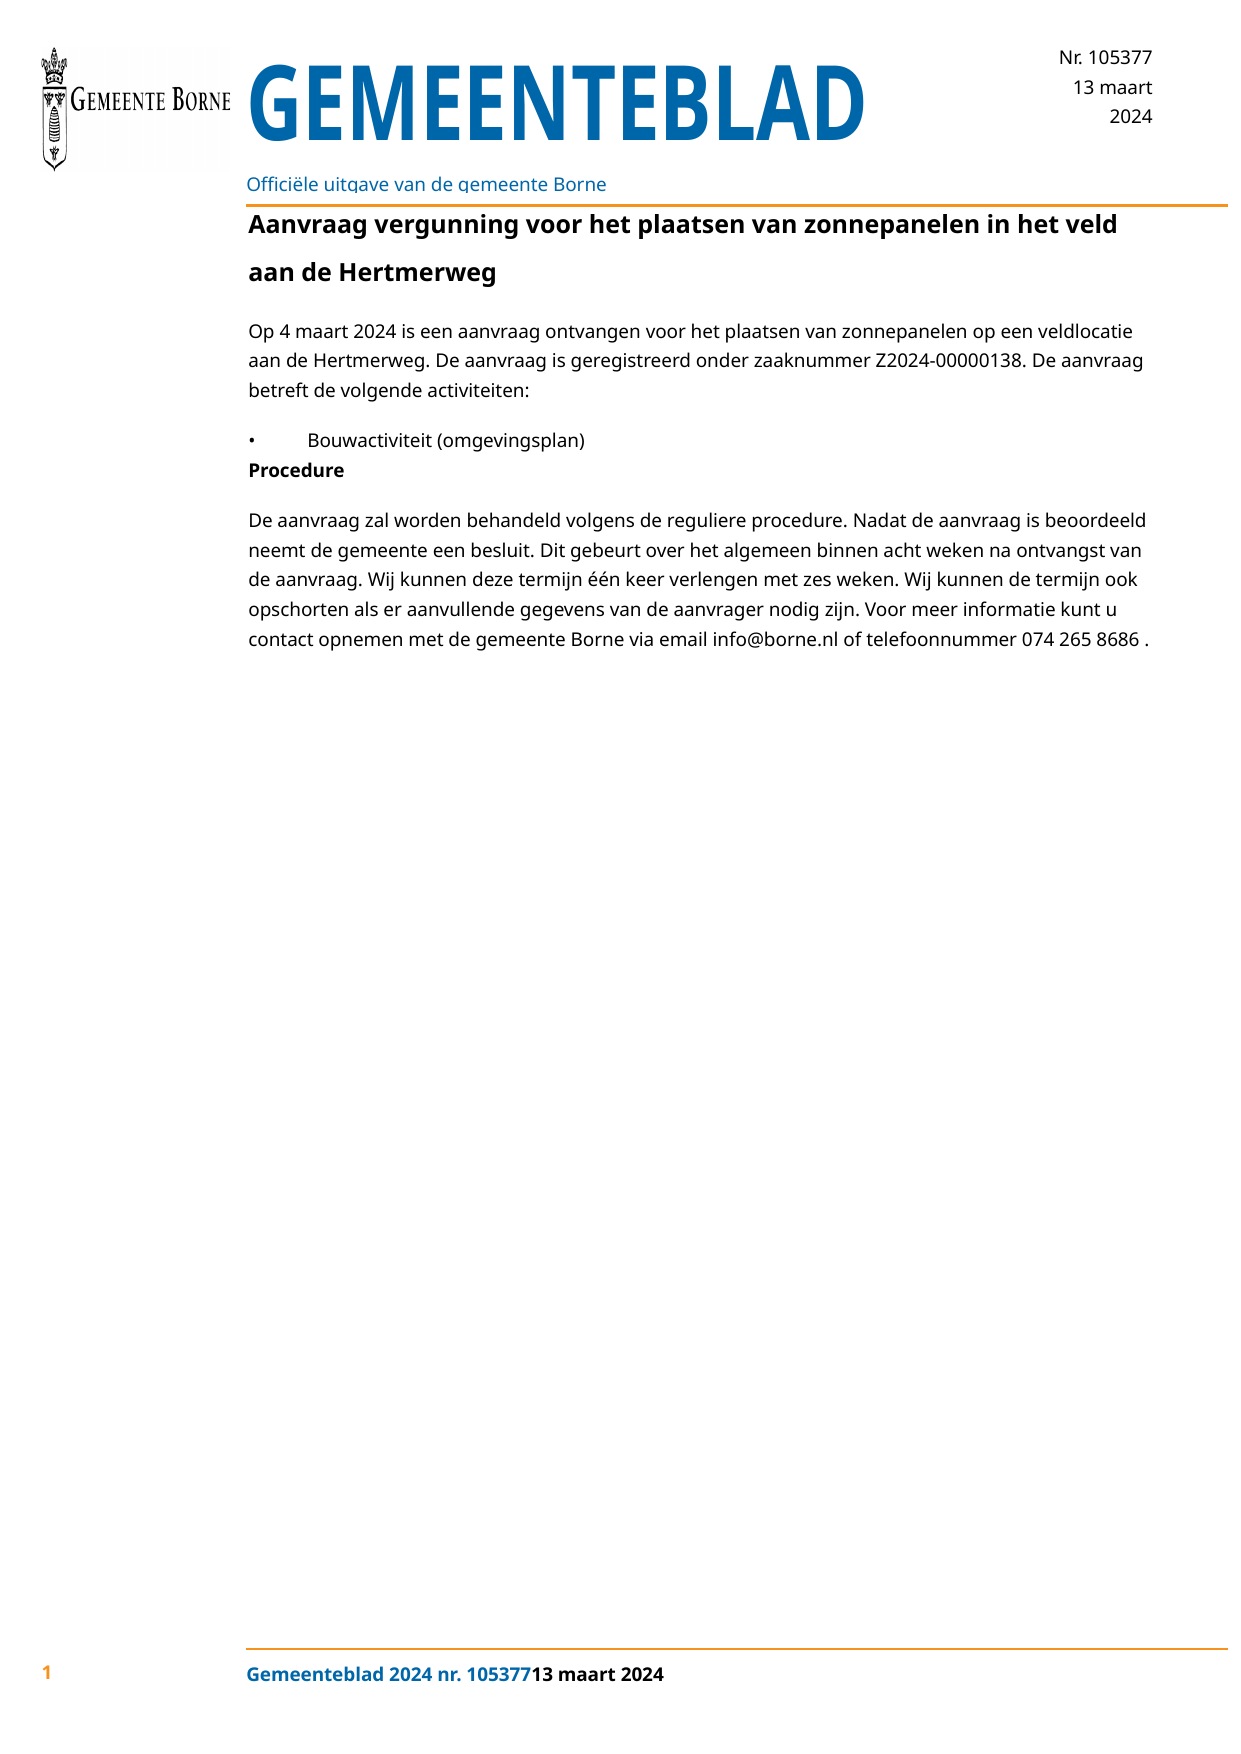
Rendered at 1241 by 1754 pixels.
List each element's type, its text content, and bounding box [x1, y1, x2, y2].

picture [41, 47, 231, 172]
text Aanvraag vergunning voor het plaatsen van zonnepanelen in het veld aan de Hertmerweg [248, 207, 1152, 288]
text Op 4 maart 2024 is een aanvraag ontvangen voor het plaatsen van zonnepanelen op een veldlocatie aan de Hertmerweg. De aanvraag is geregistreerd onder zaaknummer Z2024-00000138. De aanvraag betreft de volgende activiteiten: [248, 318, 1152, 403]
list Bouwactiviteit (omgevingsplan) [248, 427, 1152, 453]
text Procedure [248, 457, 1152, 483]
text De aanvraag zal worden behandeld volgens de reguliere procedure. Nadat de aanvraag is beoordeeld neemt de gemeente een besluit. Dit gebeurt over het algemeen binnen acht weken na ontvangst van de aanvraag. Wij kunnen deze termijn één keer verlengen met zes weken. Wij kunnen de termijn ook opschorten als er aanvullende gegevens van de aanvrager nodig zijn. Voor meer informatie kunt u contact opnemen met de gemeente Borne via email info@borne.nl of telefoonnummer 074 265 8686 . [248, 507, 1152, 652]
